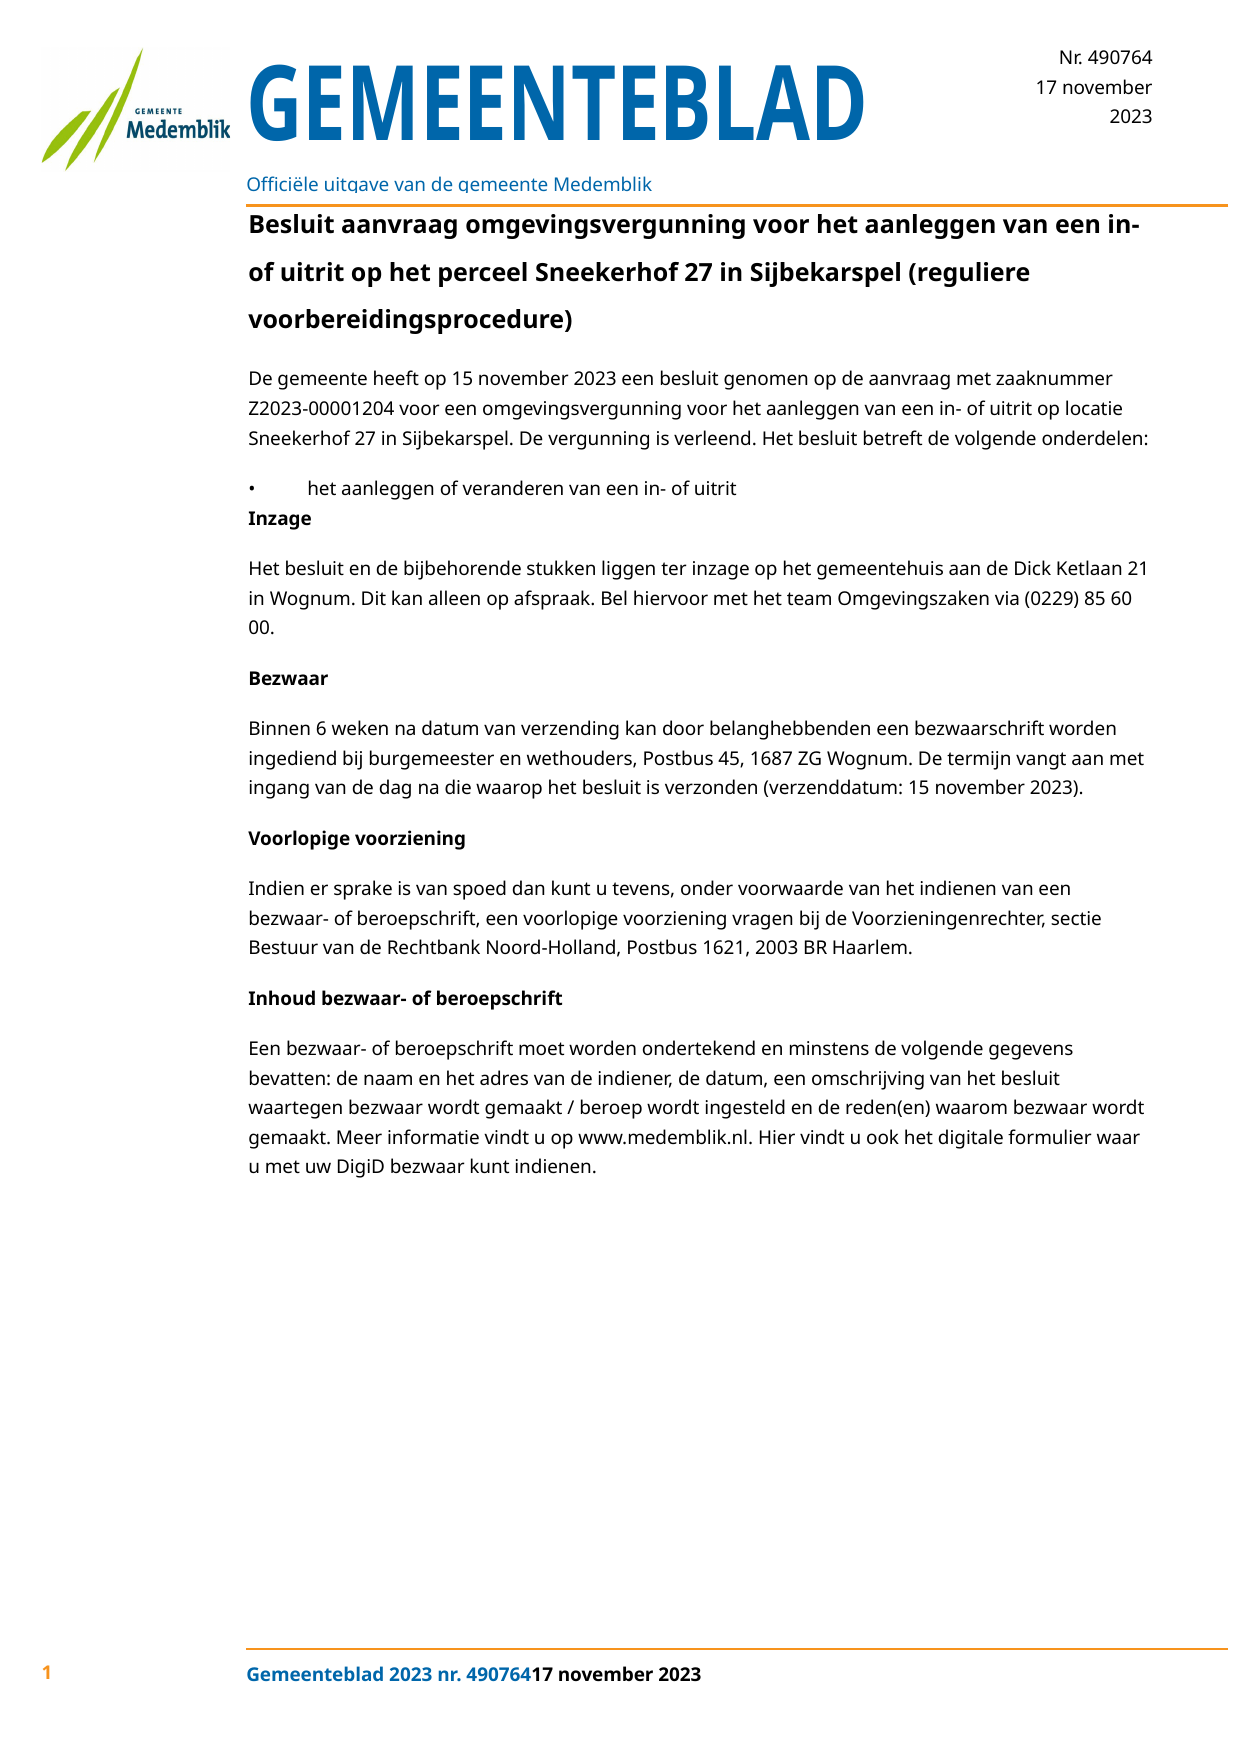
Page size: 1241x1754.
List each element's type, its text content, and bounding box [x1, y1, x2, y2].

text Inhoud bezwaar- of beroepschrift [248, 985, 1152, 1010]
text Een bezwaar- of beroepschrift moet worden ondertekend en minstens de volgende gegevens bevatten: de naam en het adres van de indiener, de datum, een omschrijving van het besluit waartegen bezwaar wordt gemaakt / beroep wordt ingesteld en de reden(en) waarom bezwaar wordt gemaakt. Meer informatie vindt u op www.medemblik.nl. Hier vindt u ook het digitale formulier waar u met uw DigiD bezwaar kunt indienen. [248, 1035, 1152, 1179]
text Het besluit en de bijbehorende stukken liggen ter inzage op het gemeentehuis aan de Dick Ketlaan 21 in Wognum. Dit kan alleen op afspraak. Bel hiervoor met het team Omgevingszaken via (0229) 85 60 00. [248, 555, 1152, 640]
text Voorlopige voorziening [248, 825, 1152, 850]
text De gemeente heeft op 15 november 2023 een besluit genomen op de aanvraag met zaaknummer Z2023-00001204 voor een omgevingsvergunning voor het aanleggen van een in- of uitrit op locatie Sneekerhof 27 in Sijbekarspel. De vergunning is verleend. Het besluit betreft de volgende onderdelen: [248, 366, 1152, 450]
text Inzage [248, 505, 1152, 530]
picture [41, 47, 231, 172]
text Binnen 6 weken na datum van verzending kan door belanghebbenden een bezwaarschrift worden ingediend bij burgemeester en wethouders, Postbus 45, 1687 ZG Wognum. De termijn vangt aan met ingang van de dag na die waarop het besluit is verzonden (verzenddatum: 15 november 2023). [248, 715, 1152, 800]
text Besluit aanvraag omgevingsvergunning voor het aanleggen van een in- of uitrit op het perceel Sneekerhof 27 in Sijbekarspel (reguliere voorbereidingsprocedure) [248, 207, 1152, 336]
list het aanleggen of veranderen van een in- of uitrit [248, 475, 1152, 501]
text Indien er sprake is van spoed dan kunt u tevens, onder voorwaarde van het indienen van een bezwaar- of beroepschrift, een voorlopige voorziening vragen bij de Voorzieningenrechter, sectie Bestuur van de Rechtbank Noord-Holland, Postbus 1621, 2003 BR Haarlem. [248, 875, 1152, 960]
text Bezwaar [248, 665, 1152, 690]
